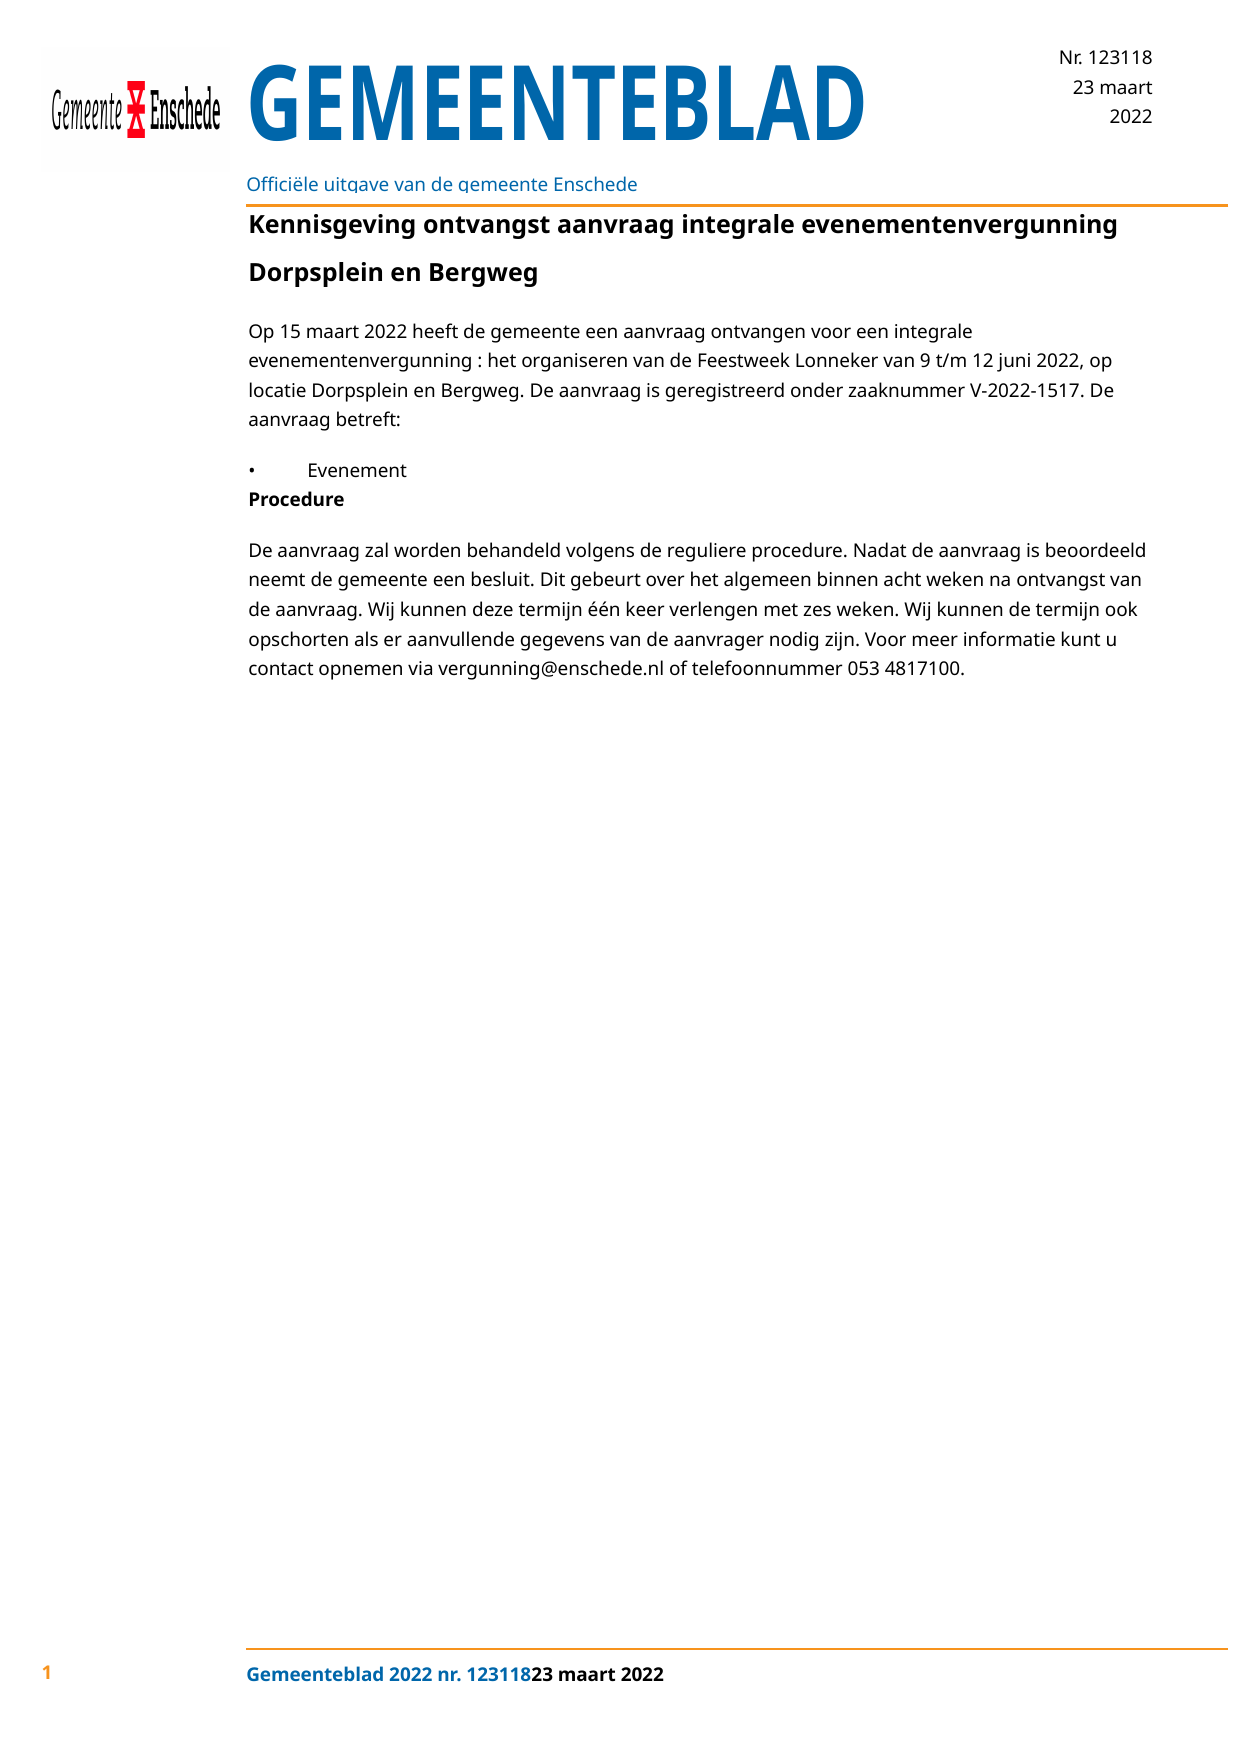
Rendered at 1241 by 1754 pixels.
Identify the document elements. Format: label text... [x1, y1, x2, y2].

text De aanvraag zal worden behandeld volgens de reguliere procedure. Nadat de aanvraag is beoordeeld neemt de gemeente een besluit. Dit gebeurt over het algemeen binnen acht weken na ontvangst van de aanvraag. Wij kunnen deze termijn één keer verlengen met zes weken. Wij kunnen de termijn ook opschorten als er aanvullende gegevens van de aanvrager nodig zijn. Voor meer informatie kunt u contact opnemen via vergunning@enschede.nl of telefoonnummer 053 4817100. [248, 537, 1152, 681]
text Op 15 maart 2022 heeft de gemeente een aanvraag ontvangen voor een integrale evenementenvergunning : het organiseren van de Feestweek Lonneker van 9 t/m 12 juni 2022, op locatie Dorpsplein en Bergweg. De aanvraag is geregistreerd onder zaaknummer V-2022-1517. De aanvraag betreft: [248, 318, 1152, 432]
list Evenement [248, 457, 1152, 483]
text Kennisgeving ontvangst aanvraag integrale evenementenvergunning Dorpsplein en Bergweg [248, 207, 1152, 288]
picture [41, 47, 231, 172]
text Procedure [248, 487, 1152, 512]
